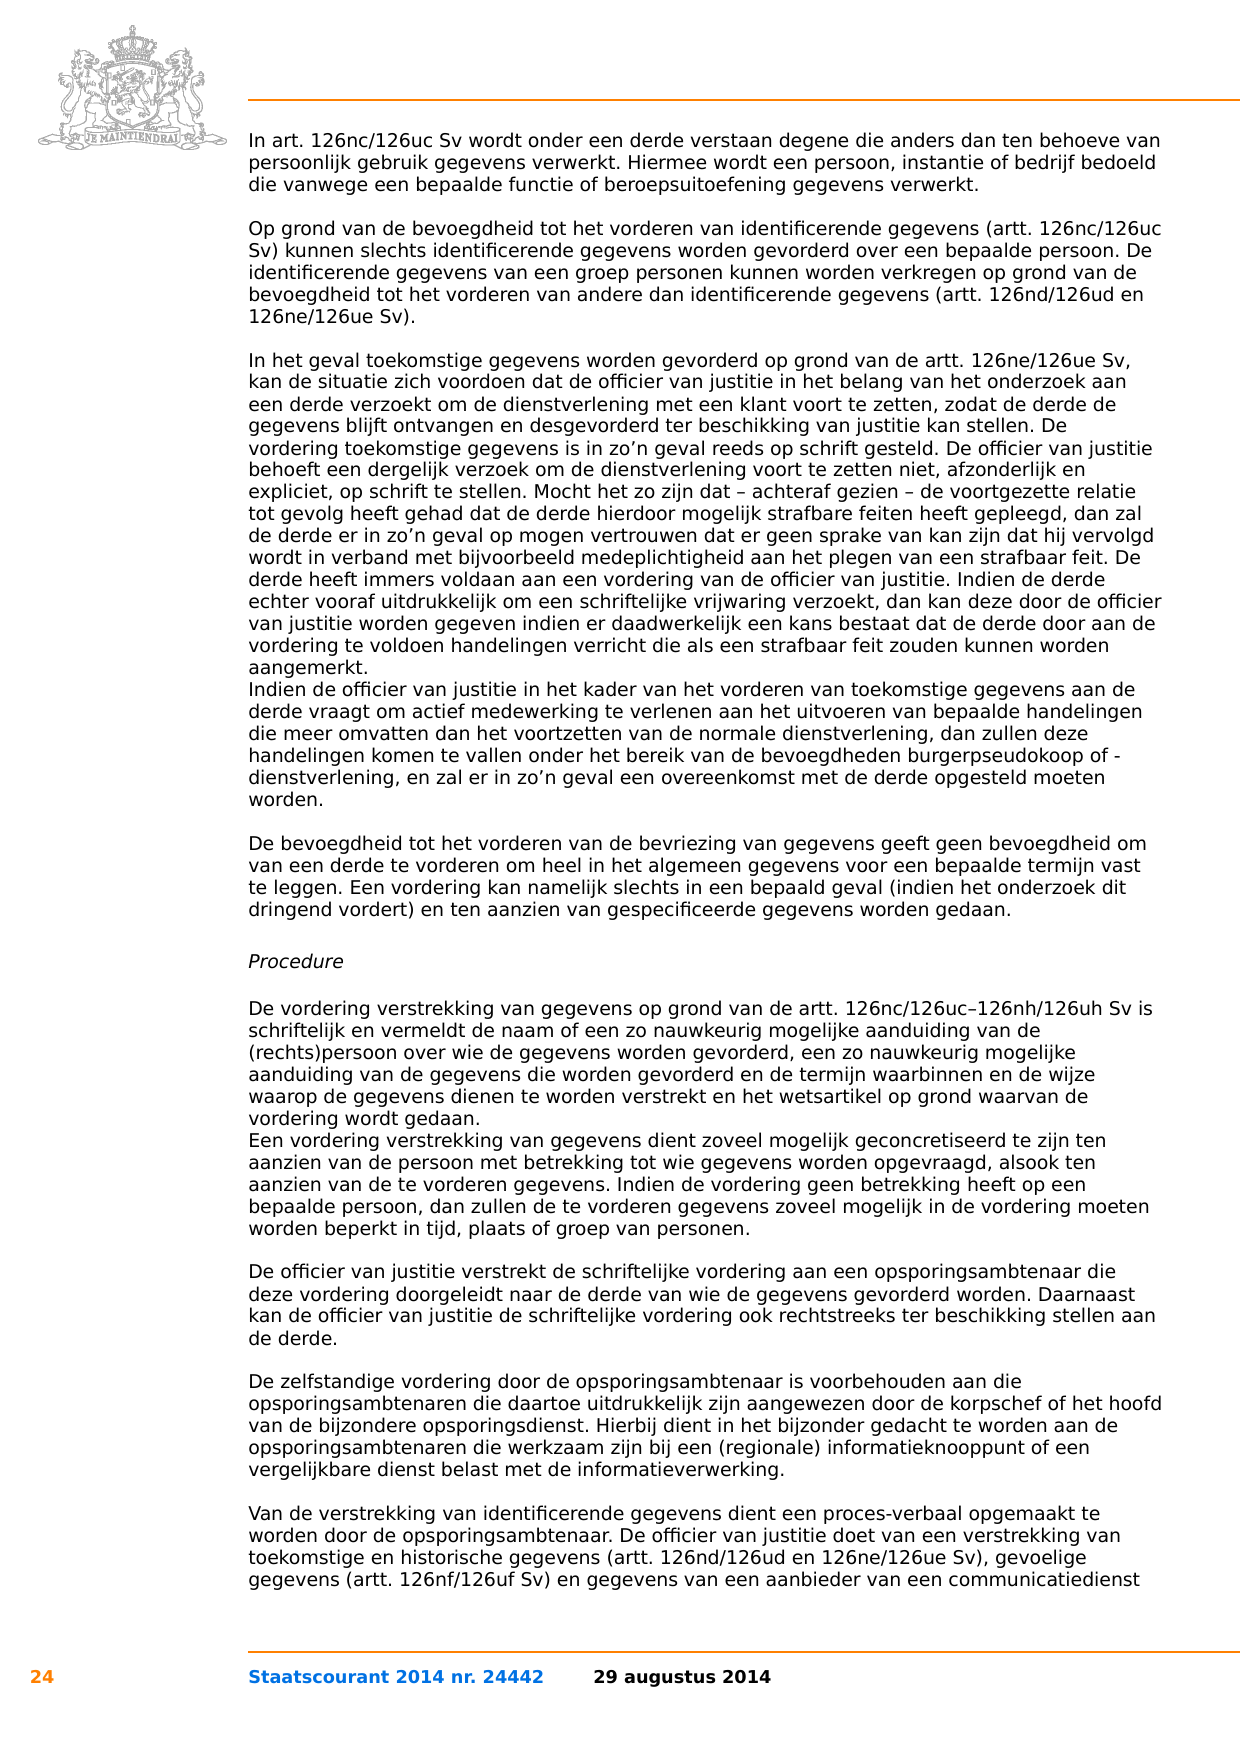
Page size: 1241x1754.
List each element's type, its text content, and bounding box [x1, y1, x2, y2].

text In het geval toekomstige gegevens worden gevorderd op grond van de artt. 126ne/126ue Sv, kan de situatie zich voordoen dat de officier van justitie in het belang van het onderzoek aan een derde verzoekt om de dienstverlening met een klant voort te zetten, zodat de derde de gegevens blijft ontvangen en desgevorderd ter beschikking van justitie kan stellen. De vordering toekomstige gegevens is in zo’n geval reeds op schrift gesteld. De officier van justitie behoeft een dergelijk verzoek om de dienstverlening voort te zetten niet, afzonderlijk en expliciet, op schrift te stellen. Mocht het zo zijn dat – achteraf gezien – de voortgezette relatie tot gevolg heeft gehad dat de derde hierdoor mogelijk strafbare feiten heeft gepleegd, dan zal de derde er in zo’n geval op mogen vertrouwen dat er geen sprake van kan zijn dat hij vervolgd wordt in verband met bijvoorbeeld medeplichtigheid aan het plegen van een strafbaar feit. De derde heeft immers voldaan aan een vordering van de officier van justitie. Indien de derde echter vooraf uitdrukkelijk om een schriftelijke vrijwaring verzoekt, dan kan deze door de officier van justitie worden gegeven indien er daadwerkelijk een kans bestaat dat de derde door aan de vordering te voldoen handelingen verricht die als een strafbaar feit zouden kunnen worden aangemerkt. [248, 349, 1163, 679]
text De bevoegdheid tot het vorderen van de bevriezing van gegevens geeft geen bevoegdheid om van een derde te vorderen om heel in het algemeen gegevens voor een bepaalde termijn vast te leggen. Een vordering kan namelijk slechts in een bepaald geval (indien het onderzoek dit dringend vordert) en ten aanzien van gespecificeerde gegevens worden gedaan. [248, 833, 1163, 921]
text Indien de officier van justitie in het kader van het vorderen van toekomstige gegevens aan de derde vraagt om actief medewerking te verlenen aan het uitvoeren van bepaalde handelingen die meer omvatten dan het voortzetten van de normale dienstverlening, dan zullen deze handelingen komen te vallen onder het bereik van de bevoegdheden burgerpseudokoop of -dienstverlening, en zal er in zo’n geval een overeenkomst met de derde opgesteld moeten worden. [248, 679, 1163, 811]
text De officier van justitie verstrekt de schriftelijke vordering aan een opsporingsambtenaar die deze vordering doorgeleidt naar de derde van wie de gegevens gevorderd worden. Daarnaast kan de officier van justitie de schriftelijke vordering ook rechtstreeks ter beschikking stellen aan de derde. [248, 1261, 1163, 1349]
subtitle Procedure [248, 951, 1163, 973]
text Een vordering verstrekking van gegevens dient zoveel mogelijk geconcretiseerd te zijn ten aanzien van de persoon met betrekking tot wie gegevens worden opgevraagd, alsook ten aanzien van de te vorderen gegevens. Indien de vordering geen betrekking heeft op een bepaalde persoon, dan zullen de te vorderen gegevens zoveel mogelijk in de vordering moeten worden beperkt in tijd, plaats of groep van personen. [248, 1130, 1163, 1239]
text Op grond van de bevoegdheid tot het vorderen van identificerende gegevens (artt. 126nc/126uc Sv) kunnen slechts identificerende gegevens worden gevorderd over een bepaalde persoon. De identificerende gegevens van een groep personen kunnen worden verkregen op grond van de bevoegdheid tot het vorderen van andere dan identificerende gegevens (artt. 126nd/126ud en 126ne/126ue Sv). [248, 218, 1163, 328]
text De vordering verstrekking van gegevens op grond van de artt. 126nc/126uc–126nh/126uh Sv is schriftelijk en vermeldt de naam of een zo nauwkeurig mogelijke aanduiding van de (rechts)persoon over wie de gegevens worden gevorderd, een zo nauwkeurig mogelijke aanduiding van de gegevens die worden gevorderd en de termijn waarbinnen en de wijze waarop de gegevens dienen te worden verstrekt en het wetsartikel op grond waarvan de vordering wordt gedaan. [248, 998, 1163, 1130]
text De zelfstandige vordering door de opsporingsambtenaar is voorbehouden aan die opsporingsambtenaren die daartoe uitdrukkelijk zijn aangewezen door de korpschef of het hoofd van de bijzondere opsporingsdienst. Hierbij dient in het bijzonder gedacht te worden aan de opsporingsambtenaren die werkzaam zijn bij een (regionale) informatieknooppunt of een vergelijkbare dienst belast met de informatieverwerking. [248, 1371, 1163, 1481]
text In art. 126nc/126uc Sv wordt onder een derde verstaan degene die anders dan ten behoeve van persoonlijk gebruik gegevens verwerkt. Hiermee wordt een persoon, instantie of bedrijf bedoeld die vanwege een bepaalde functie of beroepsuitoefening gegevens verwerkt. [248, 130, 1163, 196]
picture [38, 25, 227, 150]
text Van de verstrekking van identificerende gegevens dient een proces-verbaal opgemaakt te worden door de opsporingsambtenaar. De officier van justitie doet van een verstrekking van toekomstige en historische gegevens (artt. 126nd/126ud en 126ne/126ue Sv), gevoelige gegevens (artt. 126nf/126uf Sv) en gegevens van een aanbieder van een communicatiedienst [248, 1503, 1163, 1591]
